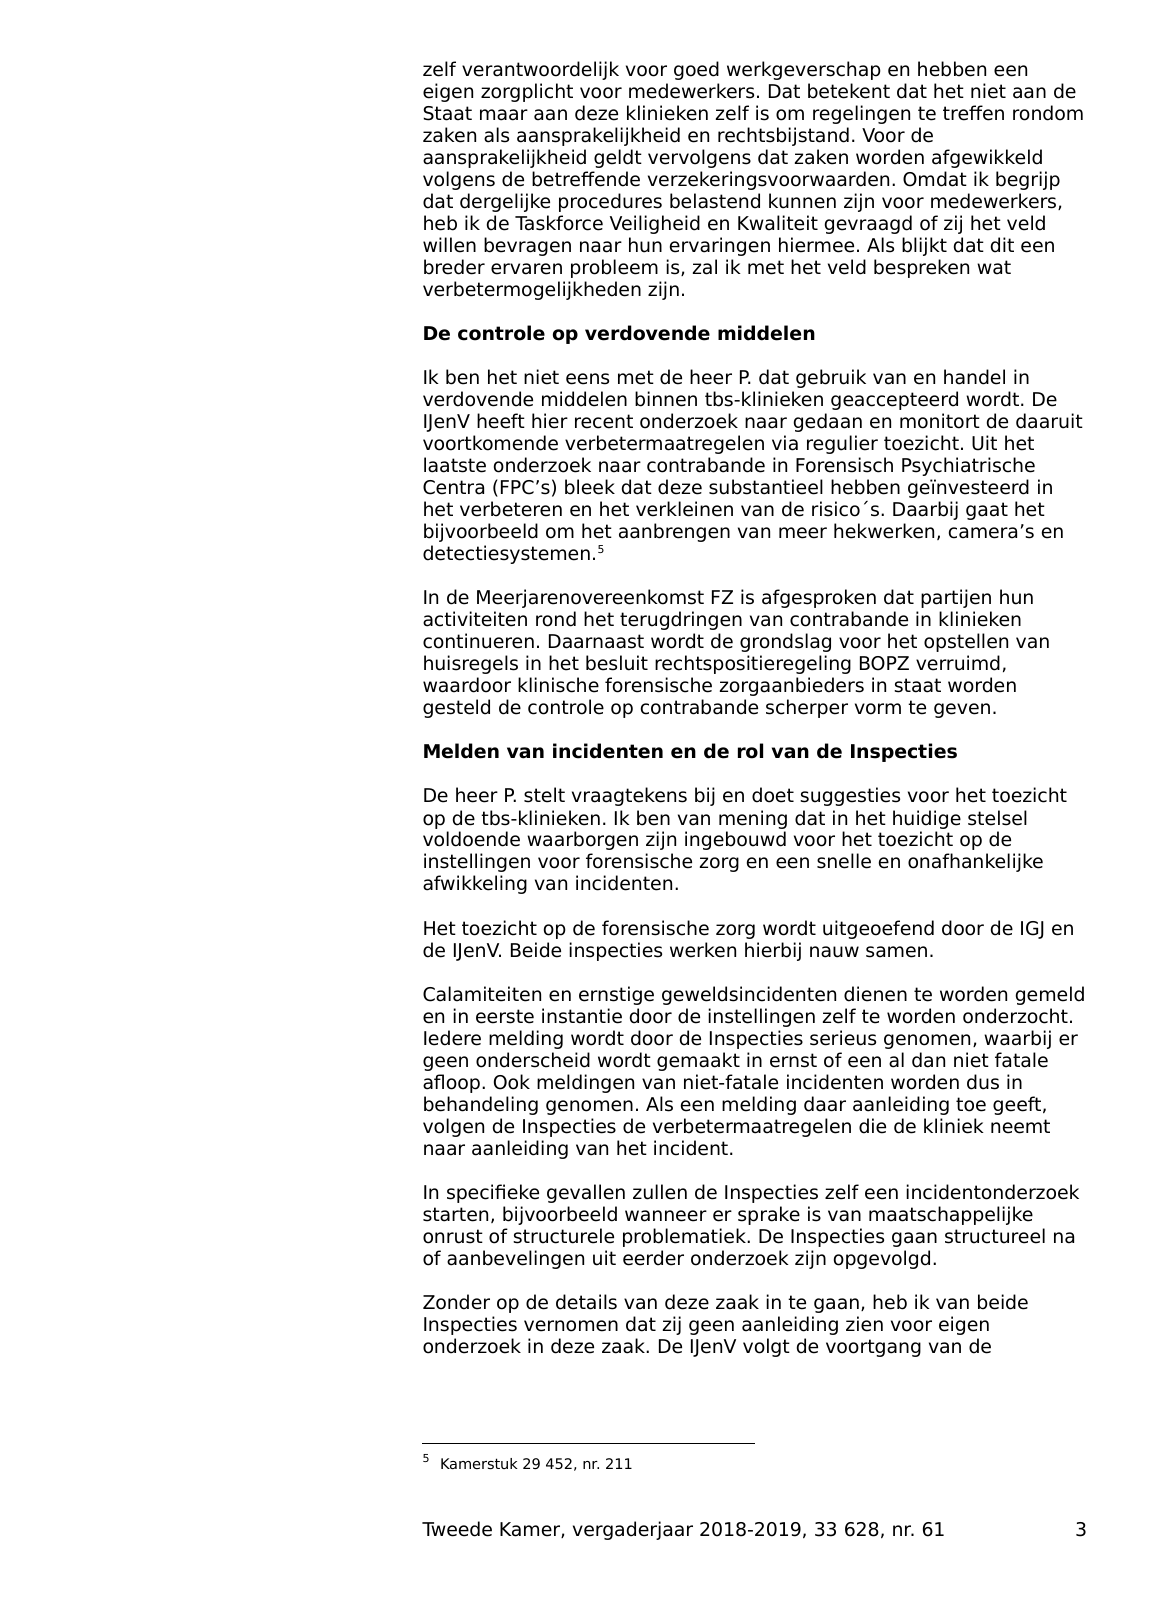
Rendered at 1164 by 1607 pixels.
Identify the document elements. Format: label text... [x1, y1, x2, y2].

text In de Meerjarenovereenkomst FZ is afgesproken dat partijen hun activiteiten rond het terugdringen van contrabande in klinieken continueren. Daarnaast wordt de grondslag voor het opstellen van huisregels in het besluit rechtspositieregeling BOPZ verruimd, waardoor klinische forensische zorgaanbieders in staat worden gesteld de controle op contrabande scherper vorm te geven. [422, 587, 1087, 719]
subtitle De controle op verdovende middelen [422, 323, 1087, 345]
text zelf verantwoordelijk voor goed werkgeverschap en hebben een eigen zorgplicht voor medewerkers. Dat betekent dat het niet aan de Staat maar aan deze klinieken zelf is om regelingen te treffen rondom zaken als aansprakelijkheid en rechtsbijstand. Voor de aansprakelijkheid geldt vervolgens dat zaken worden afgewikkeld volgens de betreffende verzekeringsvoorwaarden. Omdat ik begrijp dat dergelijke procedures belastend kunnen zijn voor medewerkers, heb ik de Taskforce Veiligheid en Kwaliteit gevraagd of zij het veld willen bevragen naar hun ervaringen hiermee. Als blijkt dat dit een breder ervaren probleem is, zal ik met het veld bespreken wat verbetermogelijkheden zijn. [422, 59, 1087, 301]
subtitle Melden van incidenten en de rol van de Inspecties [422, 741, 1087, 763]
text Kamerstuk 29 452, nr. 211 [422, 1452, 1087, 1474]
text Ik ben het niet eens met de heer P. dat gebruik van en handel in verdovende middelen binnen tbs-klinieken geaccepteerd wordt. De IJenV heeft hier recent onderzoek naar gedaan en monitort de daaruit voortkomende verbetermaatregelen via regulier toezicht. Uit het laatste onderzoek naar contrabande in Forensisch Psychiatrische Centra (FPC’s) bleek dat deze substantieel hebben geïnvesteerd in het verbeteren en het verkleinen van de risico´s. Daarbij gaat het bijvoorbeeld om het aanbrengen van meer hekwerken, camera’s en detectiesystemen. [422, 367, 1087, 565]
text Calamiteiten en ernstige geweldsincidenten dienen te worden gemeld en in eerste instantie door de instellingen zelf te worden onderzocht. Iedere melding wordt door de Inspecties serieus genomen, waarbij er geen onderscheid wordt gemaakt in ernst of een al dan niet fatale afloop. Ook meldingen van niet-fatale incidenten worden dus in behandeling genomen. Als een melding daar aanleiding toe geeft, volgen de Inspecties de verbetermaatregelen die de kliniek neemt naar aanleiding van het incident. [422, 984, 1087, 1159]
text Het toezicht op de forensische zorg wordt uitgeoefend door de IGJ en de IJenV. Beide inspecties werken hierbij nauw samen. [422, 917, 1087, 961]
text In specifieke gevallen zullen de Inspecties zelf een incidentonderzoek starten, bijvoorbeeld wanneer er sprake is van maatschappelijke onrust of structurele problematiek. De Inspecties gaan structureel na of aanbevelingen uit eerder onderzoek zijn opgevolgd. [422, 1182, 1087, 1269]
text De heer P. stelt vraagtekens bij en doet suggesties voor het toezicht op de tbs-klinieken. Ik ben van mening dat in het huidige stelsel voldoende waarborgen zijn ingebouwd voor het toezicht op de instellingen voor forensische zorg en een snelle en onafhankelijke afwikkeling van incidenten. [422, 785, 1087, 895]
text Zonder op de details van deze zaak in te gaan, heb ik van beide Inspecties vernomen dat zij geen aanleiding zien voor eigen onderzoek in deze zaak. De IJenV volgt de voortgang van de [422, 1292, 1087, 1358]
